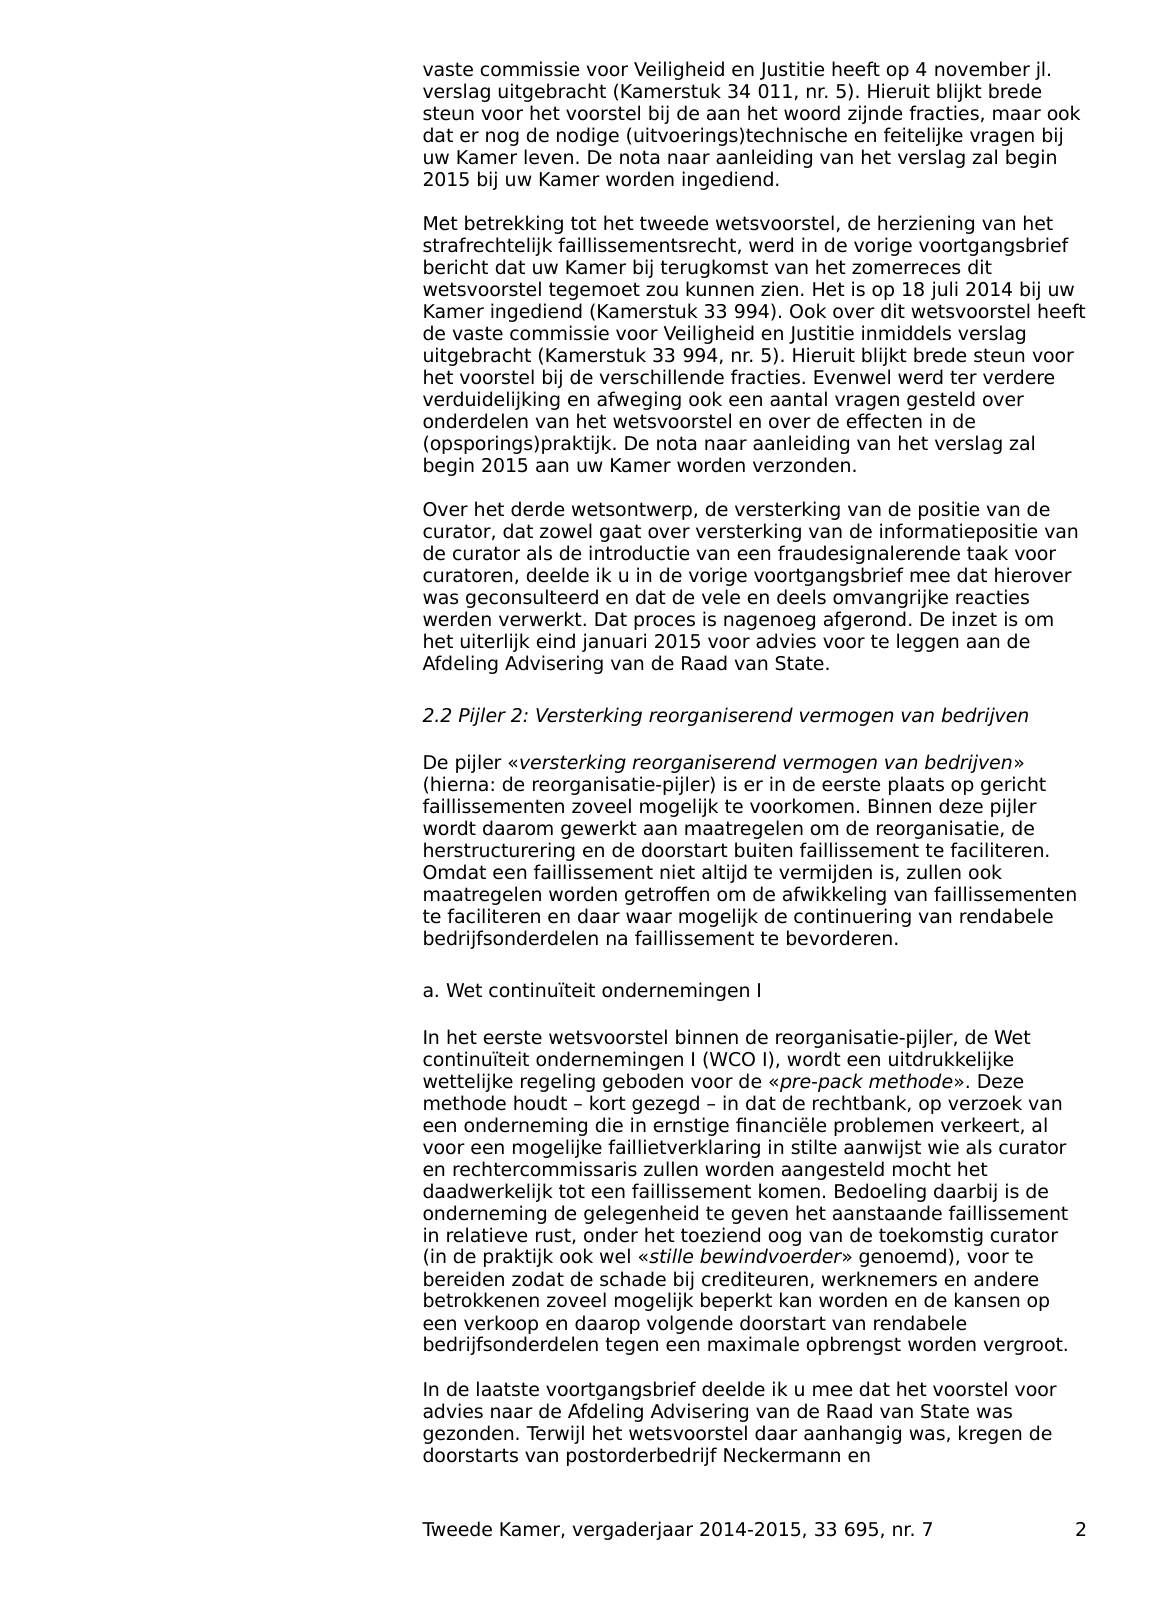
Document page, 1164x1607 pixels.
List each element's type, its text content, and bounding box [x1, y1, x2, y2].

text In de laatste voortgangsbrief deelde ik u mee dat het voorstel voor advies naar de Afdeling Advisering van de Raad van State was gezonden. Terwijl het wetsvoorstel daar aanhangig was, kregen de doorstarts van postorderbedrijf Neckermann en [422, 1378, 1087, 1466]
text vaste commissie voor Veiligheid en Justitie heeft op 4 november jl. verslag uitgebracht (Kamerstuk 34 011, nr. 5). Hieruit blijkt brede steun voor het voorstel bij de aan het woord zijnde fracties, maar ook dat er nog de nodige (uitvoerings)technische en feitelijke vragen bij uw Kamer leven. De nota naar aanleiding van het verslag zal begin 2015 bij uw Kamer worden ingediend. [422, 59, 1087, 191]
text In het eerste wetsvoorstel binnen de reorganisatie-pijler, de Wet continuïteit ondernemingen I (WCO I), wordt een uitdrukkelijke wettelijke regeling geboden voor de «pre-pack methode». Deze methode houdt – kort gezegd – in dat de rechtbank, op verzoek van een onderneming die in ernstige financiële problemen verkeert, al voor een mogelijke faillietverklaring in stilte aanwijst wie als curator en rechtercommissaris zullen worden aangesteld mocht het daadwerkelijk tot een faillissement komen. Bedoeling daarbij is de onderneming de gelegenheid te geven het aanstaande faillissement in relatieve rust, onder het toeziend oog van de toekomstig curator (in de praktijk ook wel «stille bewindvoerder» genoemd), voor te bereiden zodat de schade bij crediteuren, werknemers en andere betrokkenen zoveel mogelijk beperkt kan worden en de kansen op een verkoop en daarop volgende doorstart van rendabele bedrijfsonderdelen tegen een maximale opbrengst worden vergroot. [422, 1027, 1087, 1356]
subtitle 2.2 Pijler 2: Versterking reorganiserend vermogen van bedrijven [422, 705, 1087, 727]
text Met betrekking tot het tweede wetsvoorstel, de herziening van het strafrechtelijk faillissementsrecht, werd in de vorige voortgangsbrief bericht dat uw Kamer bij terugkomst van het zomerreces dit wetsvoorstel tegemoet zou kunnen zien. Het is op 18 juli 2014 bij uw Kamer ingediend (Kamerstuk 33 994). Ook over dit wetsvoorstel heeft de vaste commissie voor Veiligheid en Justitie inmiddels verslag uitgebracht (Kamerstuk 33 994, nr. 5). Hieruit blijkt brede steun voor het voorstel bij de verschillende fracties. Evenwel werd ter verdere verduidelijking en afweging ook een aantal vragen gesteld over onderdelen van het wetsvoorstel en over de effecten in de (opsporings)praktijk. De nota naar aanleiding van het verslag zal begin 2015 aan uw Kamer worden verzonden. [422, 213, 1087, 477]
text Over het derde wetsontwerp, de versterking van de positie van de curator, dat zowel gaat over versterking van de informatiepositie van de curator als de introductie van een fraudesignalerende taak voor curatoren, deelde ik u in de vorige voortgangsbrief mee dat hierover was geconsulteerd en dat de vele en deels omvangrijke reacties werden verwerkt. Dat proces is nagenoeg afgerond. De inzet is om het uiterlijk eind januari 2015 voor advies voor te leggen aan de Afdeling Advisering van de Raad van State. [422, 499, 1087, 675]
subtitle a. Wet continuïteit ondernemingen I [422, 980, 1087, 1002]
text De pijler «versterking reorganiserend vermogen van bedrijven» (hierna: de reorganisatie-pijler) is er in de eerste plaats op gericht faillissementen zoveel mogelijk te voorkomen. Binnen deze pijler wordt daarom gewerkt aan maatregelen om de reorganisatie, de herstructurering en de doorstart buiten faillissement te faciliteren. Omdat een faillissement niet altijd te vermijden is, zullen ook maatregelen worden getroffen om de afwikkeling van faillissementen te faciliteren en daar waar mogelijk de continuering van rendabele bedrijfsonderdelen na faillissement te bevorderen. [422, 752, 1087, 950]
